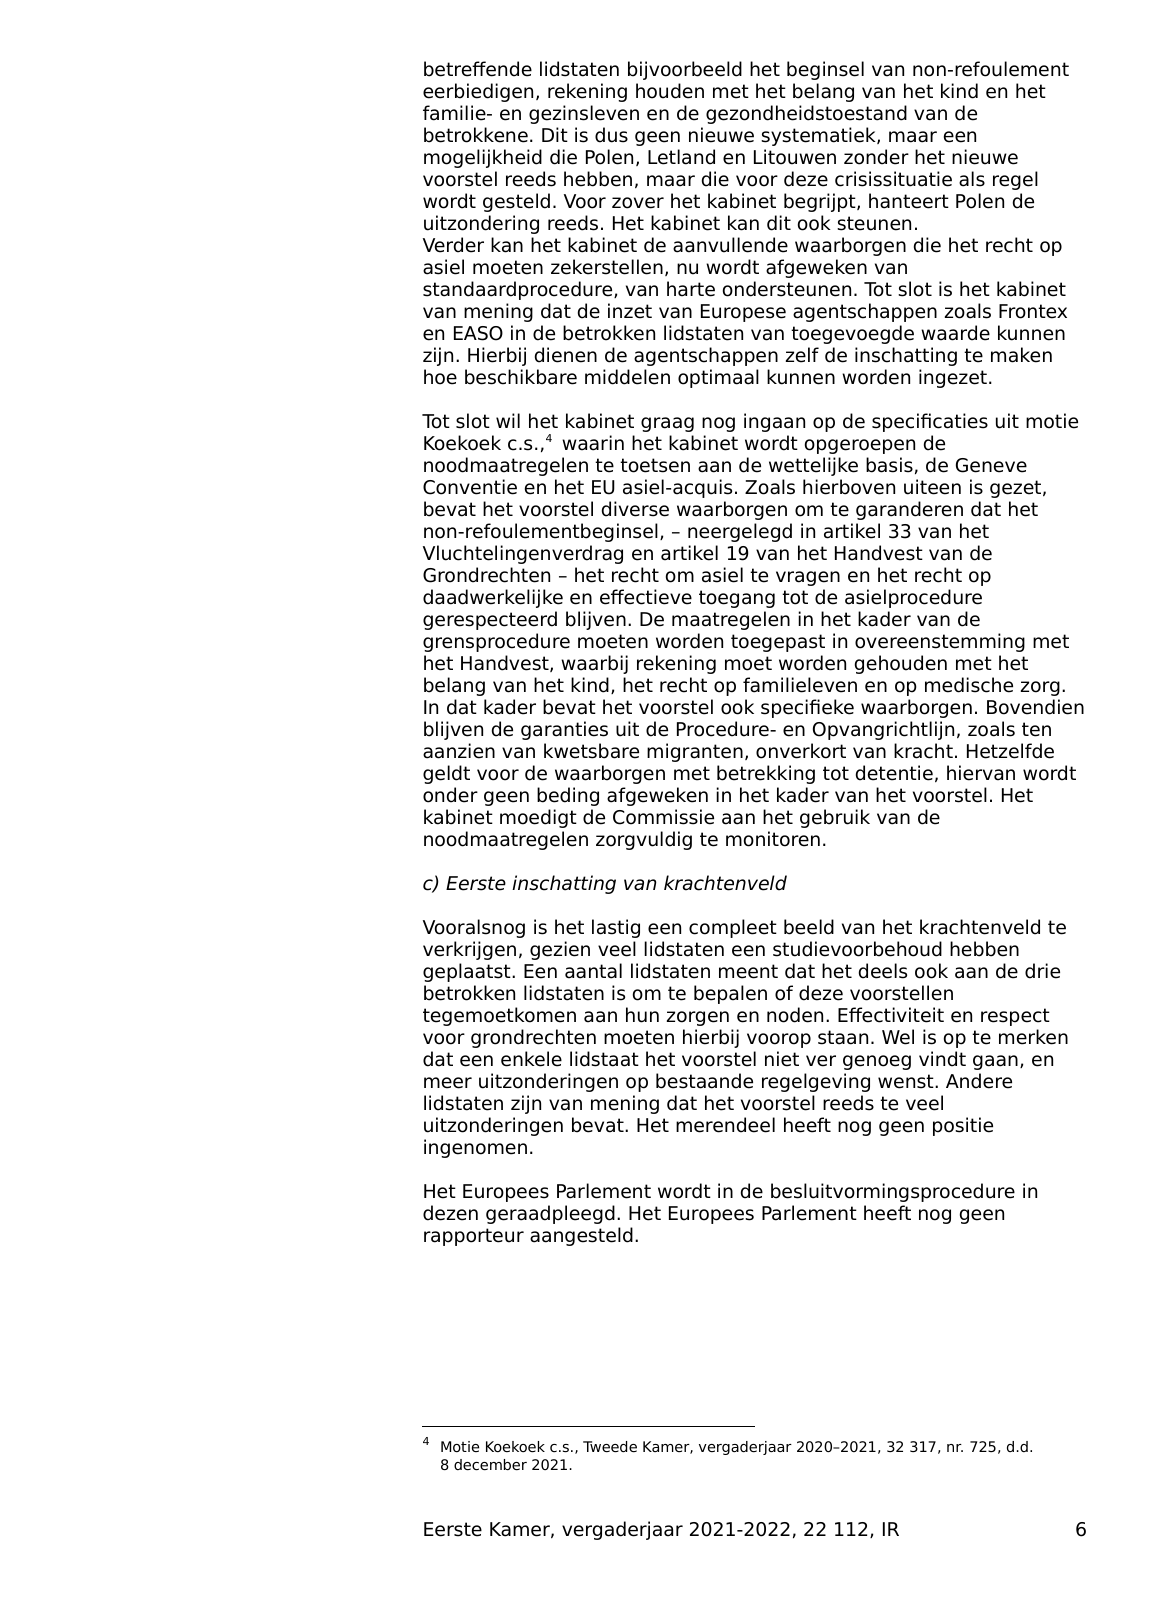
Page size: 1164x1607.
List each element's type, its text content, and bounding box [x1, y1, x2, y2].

text betreffende lidstaten bijvoorbeeld het beginsel van non-refoulement eerbiedigen, rekening houden met het belang van het kind en het familie- en gezinsleven en de gezondheidstoestand van de betrokkene. Dit is dus geen nieuwe systematiek, maar een mogelijkheid die Polen, Letland en Litouwen zonder het nieuwe voorstel reeds hebben, maar die voor deze crisissituatie als regel wordt gesteld. Voor zover het kabinet begrijpt, hanteert Polen de uitzondering reeds. Het kabinet kan dit ook steunen. [422, 59, 1087, 235]
text Motie Koekoek c.s., Tweede Kamer, vergaderjaar 2020–2021, 32 317, nr. 725, d.d. 8 december 2021. [422, 1435, 1087, 1474]
text Het Europees Parlement wordt in de besluitvormingsprocedure in dezen geraadpleegd. Het Europees Parlement heeft nog geen rapporteur aangesteld. [422, 1181, 1087, 1247]
text Tot slot wil het kabinet graag nog ingaan op de specificaties uit motie Koekoek c.s., waarin het kabinet wordt opgeroepen de noodmaatregelen te toetsen aan de wettelijke basis, de Geneve Conventie en het EU asiel-acquis. Zoals hierboven uiteen is gezet, bevat het voorstel diverse waarborgen om te garanderen dat het non-refoulementbeginsel, – neergelegd in artikel 33 van het Vluchtelingenverdrag en artikel 19 van het Handvest van de Grondrechten – het recht om asiel te vragen en het recht op daadwerkelijke en effectieve toegang tot de asielprocedure gerespecteerd blijven. De maatregelen in het kader van de grensprocedure moeten worden toegepast in overeenstemming met het Handvest, waarbij rekening moet worden gehouden met het belang van het kind, het recht op familieleven en op medische zorg. In dat kader bevat het voorstel ook specifieke waarborgen. Bovendien blijven de garanties uit de Procedure- en Opvangrichtlijn, zoals ten aanzien van kwetsbare migranten, onverkort van kracht. Hetzelfde geldt voor de waarborgen met betrekking tot detentie, hiervan wordt onder geen beding afgeweken in het kader van het voorstel. Het kabinet moedigt de Commissie aan het gebruik van de noodmaatregelen zorgvuldig te monitoren. [422, 411, 1087, 851]
text Verder kan het kabinet de aanvullende waarborgen die het recht op asiel moeten zekerstellen, nu wordt afgeweken van standaardprocedure, van harte ondersteunen. Tot slot is het kabinet van mening dat de inzet van Europese agentschappen zoals Frontex en EASO in de betrokken lidstaten van toegevoegde waarde kunnen zijn. Hierbij dienen de agentschappen zelf de inschatting te maken hoe beschikbare middelen optimaal kunnen worden ingezet. [422, 235, 1087, 389]
subtitle c) Eerste inschatting van krachtenveld [422, 873, 1087, 895]
text Vooralsnog is het lastig een compleet beeld van het krachtenveld te verkrijgen, gezien veel lidstaten een studievoorbehoud hebben geplaatst. Een aantal lidstaten meent dat het deels ook aan de drie betrokken lidstaten is om te bepalen of deze voorstellen tegemoetkomen aan hun zorgen en noden. Effectiviteit en respect voor grondrechten moeten hierbij voorop staan. Wel is op te merken dat een enkele lidstaat het voorstel niet ver genoeg vindt gaan, en meer uitzonderingen op bestaande regelgeving wenst. Andere lidstaten zijn van mening dat het voorstel reeds te veel uitzonderingen bevat. Het merendeel heeft nog geen positie ingenomen. [422, 917, 1087, 1159]
